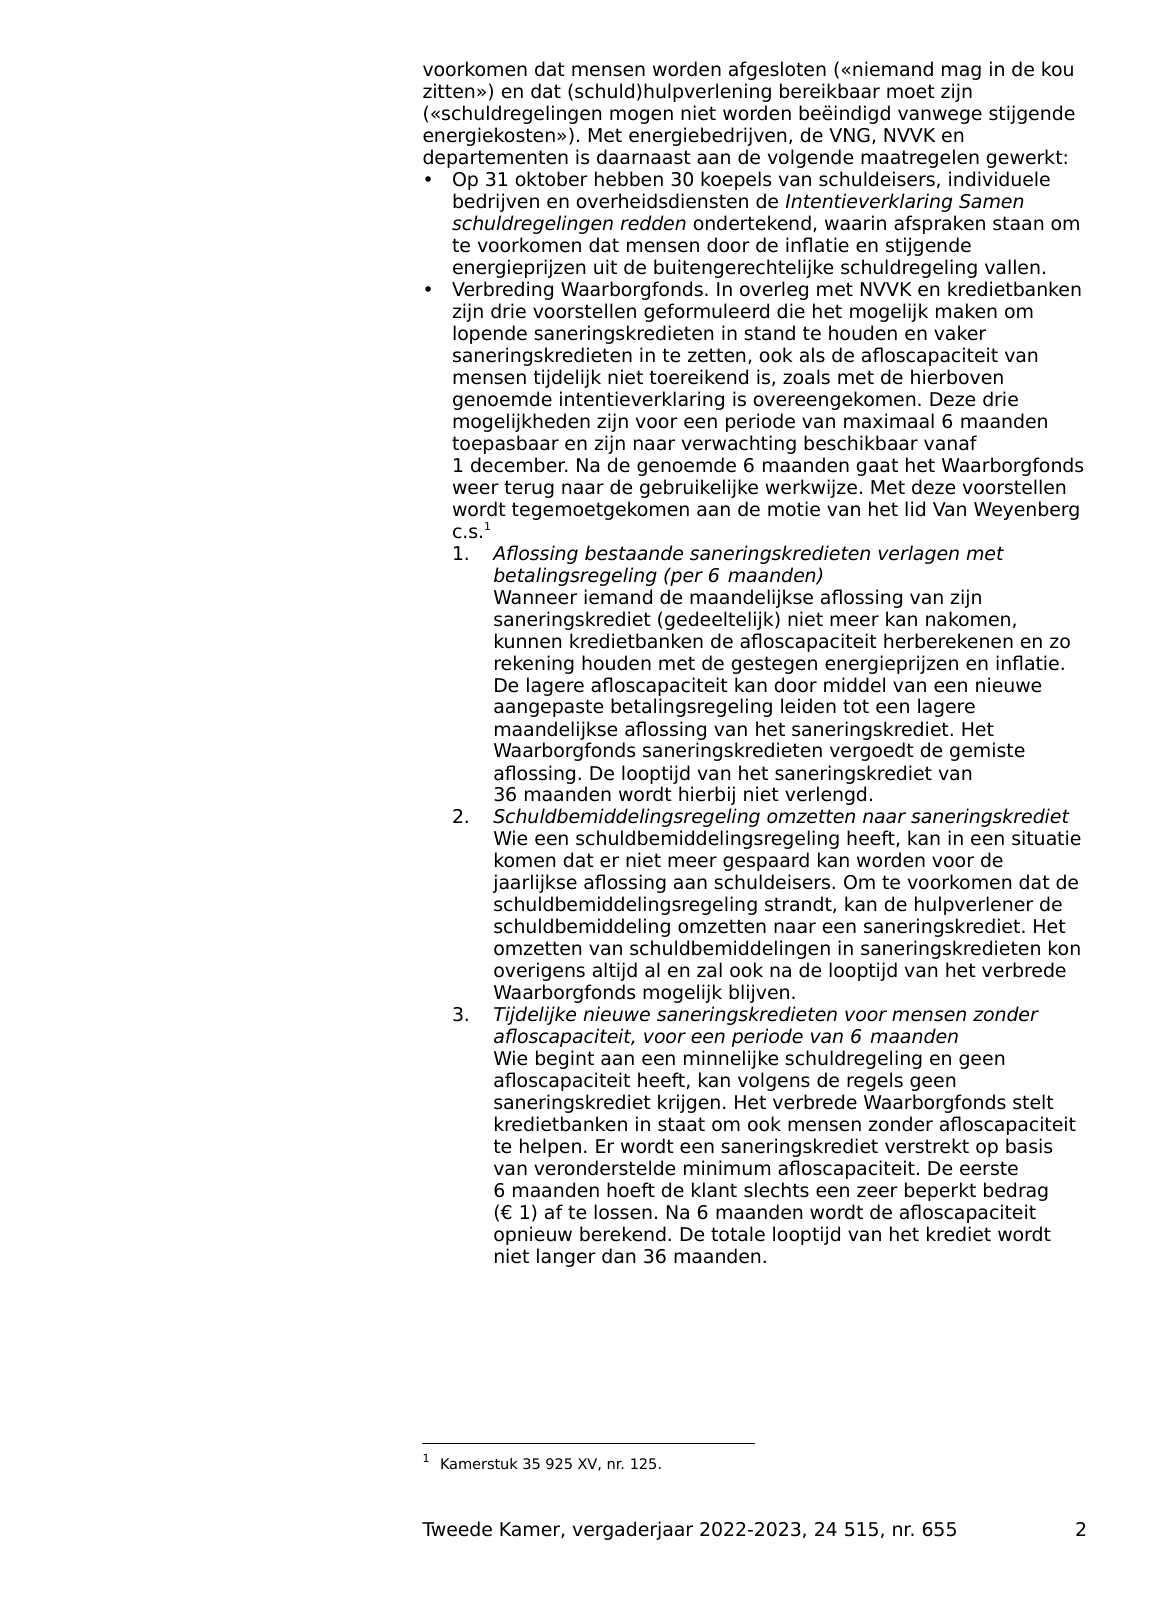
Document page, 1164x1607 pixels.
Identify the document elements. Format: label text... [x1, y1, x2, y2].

text 2. Schuldbemiddelingsregeling omzetten naar saneringskrediet [452, 806, 1087, 828]
text Wanneer iemand de maandelijkse aflossing van zijn saneringskrediet (gedeeltelijk) niet meer kan nakomen, kunnen kredietbanken de afloscapaciteit herberekenen en zo rekening houden met de gestegen energieprijzen en inflatie. De lagere afloscapaciteit kan door middel van een nieuwe aangepaste betalingsregeling leiden tot een lagere maandelijkse aflossing van het saneringskrediet. Het Waarborgfonds saneringskredieten vergoedt de gemiste aflossing. De looptijd van het saneringskrediet van 36 maanden wordt hierbij niet verlengd. [493, 587, 1087, 806]
text Kamerstuk 35 925 XV, nr. 125. [422, 1452, 1087, 1474]
text Wie een schuldbemiddelingsregeling heeft, kan in een situatie komen dat er niet meer gespaard kan worden voor de jaarlijkse aflossing aan schuldeisers. Om te voorkomen dat de schuldbemiddelingsregeling strandt, kan de hulpverlener de schuldbemiddeling omzetten naar een saneringskrediet. Het omzetten van schuldbemiddelingen in saneringskredieten kon overigens altijd al en zal ook na de looptijd van het verbrede Waarborgfonds mogelijk blijven. [493, 828, 1087, 1004]
text 3. Tijdelijke nieuwe saneringskredieten voor mensen zonder afloscapaciteit, voor een periode van 6 maanden [452, 1004, 1087, 1048]
text voorkomen dat mensen worden afgesloten («niemand mag in de kou zitten») en dat (schuld)hulpverlening bereikbaar moet zijn («schuldregelingen mogen niet worden beëindigd vanwege stijgende energiekosten»). Met energiebedrijven, de VNG, NVVK en departementen is daarnaast aan de volgende maatregelen gewerkt: [422, 59, 1087, 169]
text Wie begint aan een minnelijke schuldregeling en geen afloscapaciteit heeft, kan volgens de regels geen saneringskrediet krijgen. Het verbrede Waarborgfonds stelt kredietbanken in staat om ook mensen zonder afloscapaciteit te helpen. Er wordt een saneringskrediet verstrekt op basis van veronderstelde minimum afloscapaciteit. De eerste 6 maanden hoeft de klant slechts een zeer beperkt bedrag (€ 1) af te lossen. Na 6 maanden wordt de afloscapaciteit opnieuw berekend. De totale looptijd van het krediet wordt niet langer dan 36 maanden. [493, 1048, 1087, 1268]
text • Verbreding Waarborgfonds. In overleg met NVVK en kredietbanken zijn drie voorstellen geformuleerd die het mogelijk maken om lopende saneringskredieten in stand te houden en vaker saneringskredieten in te zetten, ook als de afloscapaciteit van mensen tijdelijk niet toereikend is, zoals met de hierboven genoemde intentieverklaring is overeengekomen. Deze drie mogelijkheden zijn voor een periode van maximaal 6 maanden toepasbaar en zijn naar verwachting beschikbaar vanaf 1 december. Na de genoemde 6 maanden gaat het Waarborgfonds weer terug naar de gebruikelijke werkwijze. Met deze voorstellen wordt tegemoetgekomen aan de motie van het lid Van Weyenberg c.s. [422, 279, 1087, 543]
text 1. Aflossing bestaande saneringskredieten verlagen met betalingsregeling (per 6 maanden) [452, 543, 1087, 587]
text • Op 31 oktober hebben 30 koepels van schuldeisers, individuele bedrijven en overheidsdiensten de Intentieverklaring Samen schuldregelingen redden ondertekend, waarin afspraken staan om te voorkomen dat mensen door de inflatie en stijgende energieprijzen uit de buitengerechtelijke schuldregeling vallen. [422, 169, 1087, 279]
